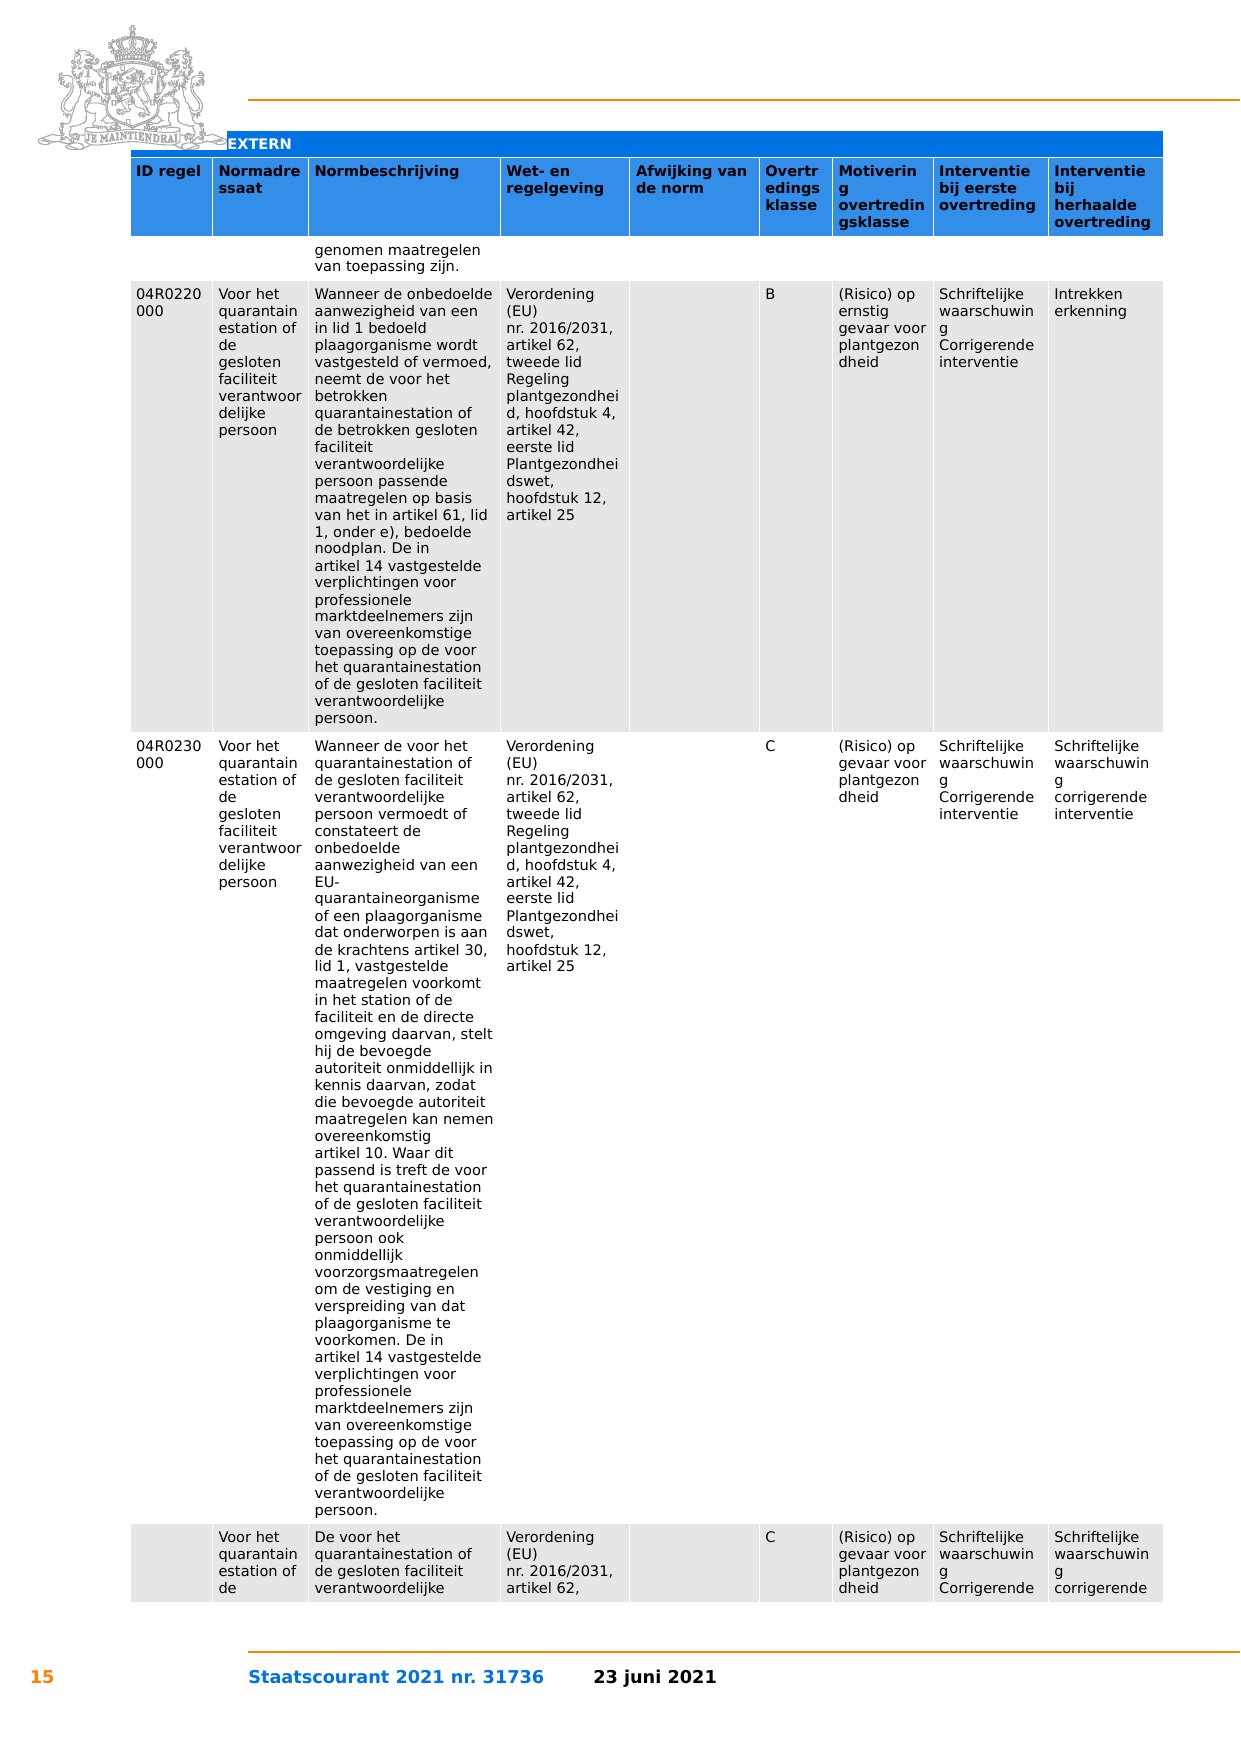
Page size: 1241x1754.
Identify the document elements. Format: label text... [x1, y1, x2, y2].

table_cell Normadressaat [213, 158, 308, 236]
table_cell [760, 237, 832, 280]
table_cell Schriftelijke waarschuwing Corrigerende interventie [934, 733, 1048, 1523]
table_cell Verordening (EU) nr. 2016/2031, artikel 62, tweede lid Regeling plantgezondheid, hoofdstuk 4, artikel 42, eerste lid Plantgezondheidswet, hoofdstuk 12, artikel 25 [501, 281, 629, 732]
table_cell [213, 237, 308, 280]
table_cell [934, 237, 1048, 280]
table_cell Schriftelijke waarschuwing corrigerende [1049, 1524, 1163, 1602]
table_cell B [760, 281, 832, 732]
table_cell (Risico) op gevaar voor plantgezondheid [833, 733, 933, 1523]
table_cell Afwijking van de norm [630, 158, 759, 236]
table_cell Intrekken erkenning [1049, 281, 1163, 732]
table_cell C [760, 1524, 832, 1602]
table_cell (Risico) op gevaar voor plantgezondheid [833, 1524, 933, 1602]
table_cell C [760, 733, 832, 1523]
table_cell Schriftelijke waarschuwing Corrigerende interventie [934, 281, 1048, 732]
table_cell [630, 1524, 759, 1602]
table_cell [630, 281, 759, 732]
table_cell Interventie bij herhaalde overtreding [1049, 158, 1163, 236]
table_cell De voor het quarantainestation of de gesloten faciliteit verantwoordelijke [309, 1524, 500, 1602]
table_cell Overtredingsklasse [760, 158, 832, 236]
table_cell ID regel [131, 158, 212, 236]
table_cell Verordening (EU) nr. 2016/2031, artikel 62, [501, 1524, 629, 1602]
table_cell (Risico) op ernstig gevaar voor plantgezondheid [833, 281, 933, 732]
table_cell Voor het quarantainestation of de gesloten faciliteit verantwoordelijke persoon [213, 733, 308, 1523]
table_cell Wet- en regelgeving [501, 158, 629, 236]
table_cell Interventie bij eerste overtreding [934, 158, 1048, 236]
table_cell Verordening (EU) nr. 2016/2031, artikel 62, tweede lid Regeling plantgezondheid, hoofdstuk 4, artikel 42, eerste lid Plantgezondheidswet, hoofdstuk 12, artikel 25 [501, 733, 629, 1523]
table_cell Voor het quarantainestation of de gesloten faciliteit verantwoordelijke persoon [213, 281, 308, 732]
table_cell [833, 237, 933, 280]
table_cell [131, 1524, 212, 1602]
table_cell Schriftelijke waarschuwing Corrigerende [934, 1524, 1048, 1602]
table_cell Voor het quarantainestation of de [213, 1524, 308, 1602]
picture [38, 25, 227, 150]
table_cell Wanneer de onbedoelde aanwezigheid van een in lid 1 bedoeld plaagorganisme wordt vastgesteld of vermoed, neemt de voor het betrokken quarantainestation of de betrokken gesloten faciliteit verantwoordelijke persoon passende maatregelen op basis van het in artikel 61, lid 1, onder e), bedoelde noodplan. De in artikel 14 vastgestelde verplichtingen voor professionele marktdeelnemers zijn van overeenkomstige toepassing op de voor het quarantainestation of de gesloten faciliteit verantwoordelijke persoon. [309, 281, 500, 732]
table_cell Motivering overtredingsklasse [833, 158, 933, 236]
table_cell genomen maatregelen van toepassing zijn. [309, 237, 500, 280]
table_cell Schriftelijke waarschuwing corrigerende interventie [1049, 733, 1163, 1523]
table_cell [1049, 237, 1163, 280]
table_cell 04R0220000 [131, 281, 212, 732]
table_cell Wanneer de voor het quarantainestation of de gesloten faciliteit verantwoordelijke persoon vermoedt of constateert de onbedoelde aanwezigheid van een EU-quarantaineorganisme of een plaagorganisme dat onderworpen is aan de krachtens artikel 30, lid 1, vastgestelde maatregelen voorkomt in het station of de faciliteit en de directe omgeving daarvan, stelt hij de bevoegde autoriteit onmiddellijk in kennis daarvan, zodat die bevoegde autoriteit maatregelen kan nemen overeenkomstig artikel 10. Waar dit passend is treft de voor het quarantainestation of de gesloten faciliteit verantwoordelijke persoon ook onmiddellijk voorzorgsmaatregelen om de vestiging en verspreiding van dat plaagorganisme te voorkomen. De in artikel 14 vastgestelde verplichtingen voor professionele marktdeelnemers zijn van overeenkomstige toepassing op de voor het quarantainestation of de gesloten faciliteit verantwoordelijke persoon. [309, 733, 500, 1523]
table_header EXTERN [131, 131, 1163, 157]
table_cell [501, 237, 629, 280]
table_cell Normbeschrijving [309, 158, 500, 236]
table_cell [630, 237, 759, 280]
table_cell 04R0230000 [131, 733, 212, 1523]
table_cell [131, 237, 212, 280]
table_cell [630, 733, 759, 1523]
